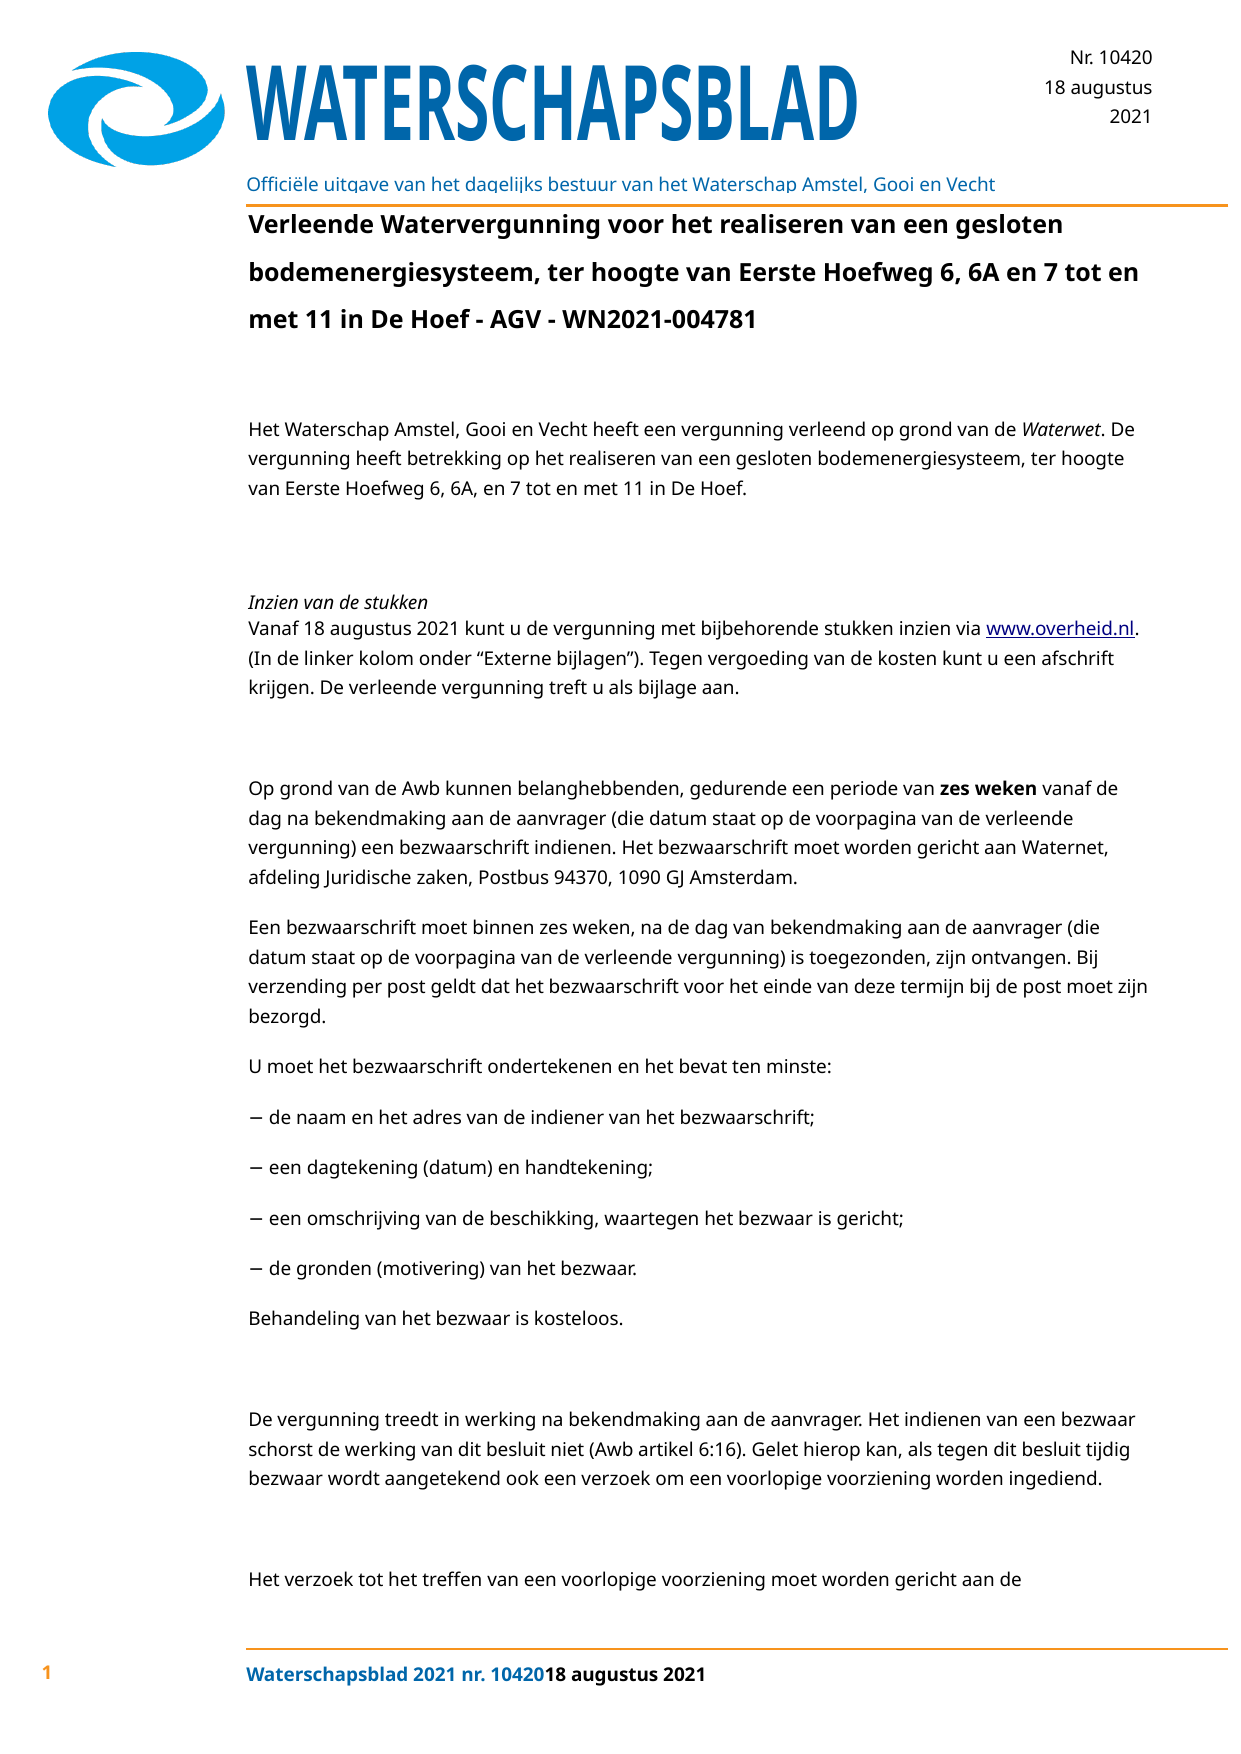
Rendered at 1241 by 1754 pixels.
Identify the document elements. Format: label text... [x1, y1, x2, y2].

text Verleende Watervergunning voor het realiseren van een gesloten bodemenergiesysteem, ter hoogte van Eerste Hoefweg 6, 6A en 7 tot en met 11 in De Hoef - AGV - WN2021-004781 [248, 207, 1152, 336]
text U moet het bezwaarschrift ondertekenen en het bevat ten minste: [248, 1053, 1152, 1079]
text − een omschrijving van de beschikking, waartegen het bezwaar is gericht; [248, 1205, 1152, 1231]
text − een dagtekening (datum) en handtekening; [248, 1154, 1152, 1180]
text Inzien van de stukken [248, 589, 1152, 615]
text Vanaf 18 augustus 2021 kunt u de vergunning met bijbehorende stukken inzien via www.overheid.nl. (In de linker kolom onder “Externe bijlagen”). Tegen vergoeding van de kosten kunt u een afschrift krijgen. De verleende vergunning treft u als bijlage aan. [248, 615, 1152, 700]
text Een bezwaarschrift moet binnen zes weken, na de dag van bekendmaking aan de aanvrager (die datum staat op de voorpagina van de verleende vergunning) is toegezonden, zijn ontvangen. Bij verzending per post geldt dat het bezwaarschrift voor het einde van deze termijn bij de post moet zijn bezorgd. [248, 914, 1152, 1029]
text Het Waterschap Amstel, Gooi en Vecht heeft een vergunning verleend op grond van de Waterwet. De vergunning heeft betrekking op het realiseren van een gesloten bodemenergiesysteem, ter hoogte van Eerste Hoefweg 6, 6A, en 7 tot en met 11 in De Hoef. [248, 416, 1152, 501]
text De vergunning treedt in werking na bekendmaking aan de aanvrager. Het indienen van een bezwaar schorst de werking van dit besluit niet (Awb artikel 6:16). Gelet hierop kan, als tegen dit besluit tijdig bezwaar wordt aangetekend ook een verzoek om een voorlopige voorziening worden ingediend. [248, 1406, 1152, 1491]
text − de naam en het adres van de indiener van het bezwaarschrift; [248, 1104, 1152, 1130]
text Het verzoek tot het treffen van een voorlopige voorziening moet worden gericht aan de [248, 1566, 1152, 1592]
text Behandeling van het bezwaar is kosteloos. [248, 1306, 1152, 1331]
text − de gronden (motivering) van het bezwaar. [248, 1255, 1152, 1281]
text Op grond van de Awb kunnen belanghebbenden, gedurende een periode van zes weken vanaf de dag na bekendmaking aan de aanvrager (die datum staat op de voorpagina van de verleende vergunning) een bezwaarschrift indienen. Het bezwaarschrift moet worden gericht aan Waternet, afdeling Juridische zaken, Postbus 94370, 1090 GJ Amsterdam. [248, 775, 1152, 890]
picture [41, 47, 231, 172]
